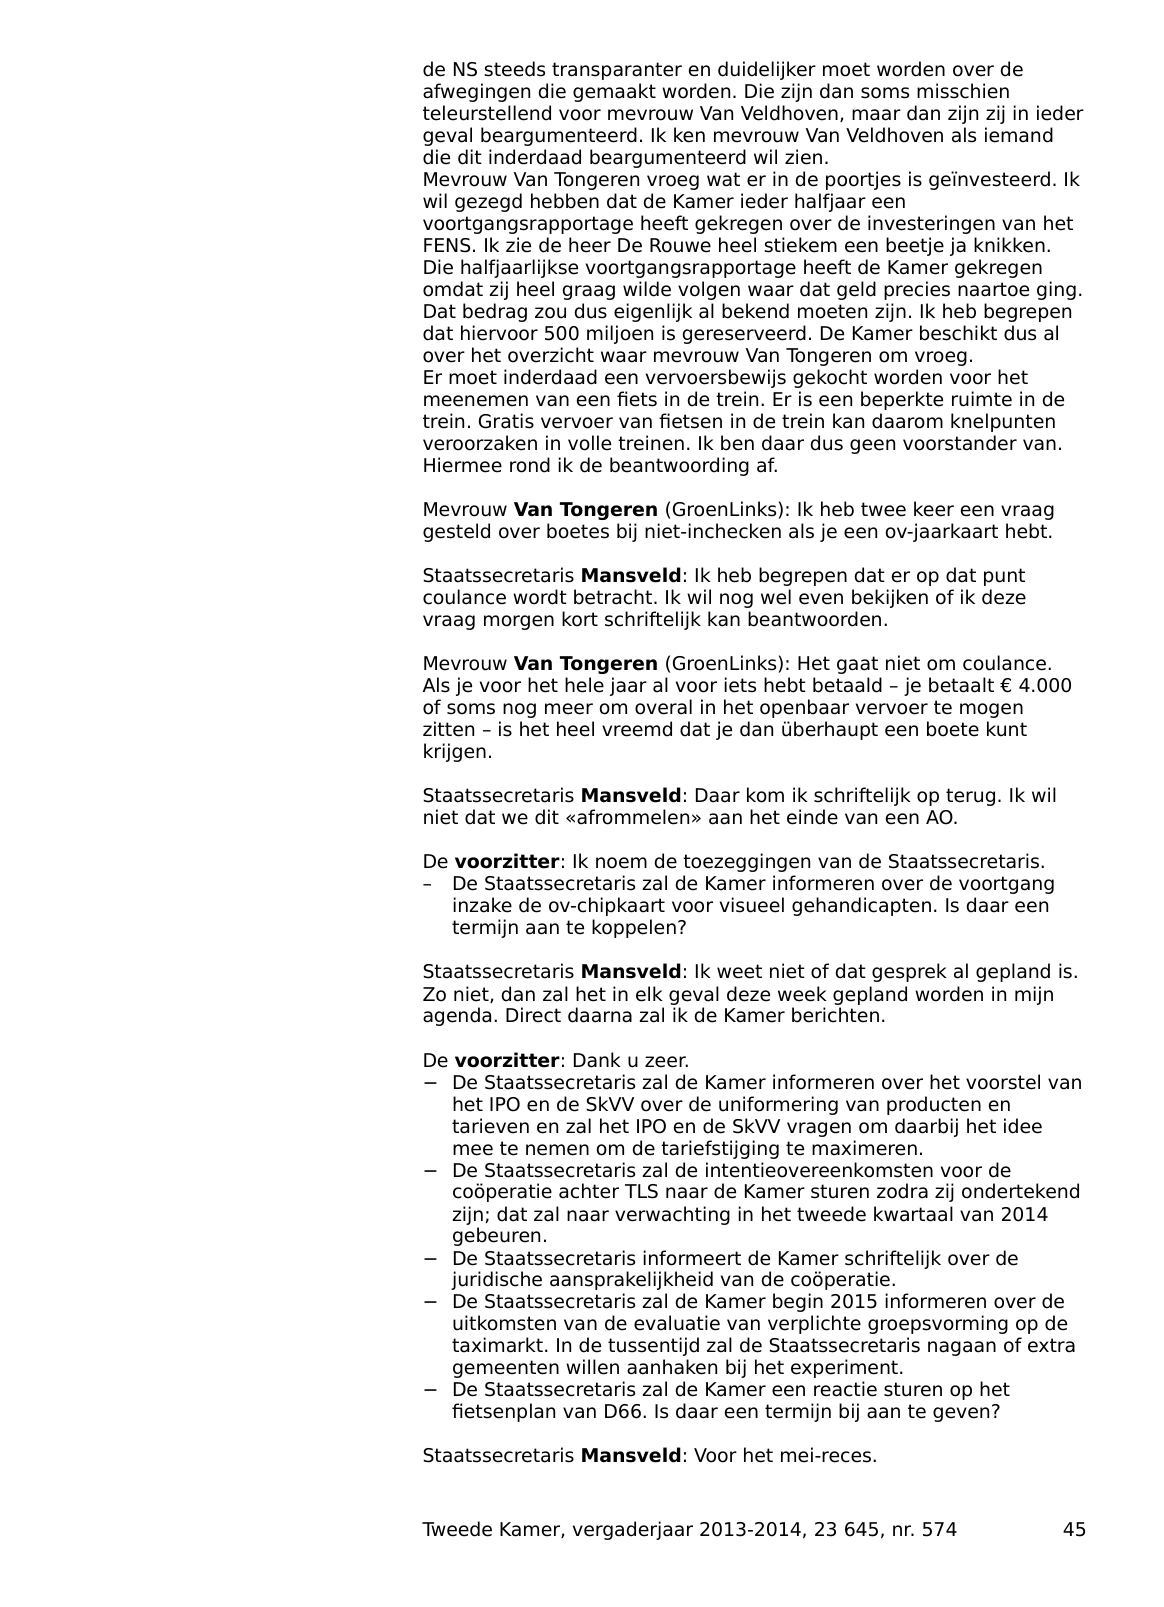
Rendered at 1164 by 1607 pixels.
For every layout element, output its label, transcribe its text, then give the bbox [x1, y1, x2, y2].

text Hiermee rond ik de beantwoording af. [422, 455, 1087, 477]
text − De Staatssecretaris zal de Kamer een reactie sturen op het fietsenplan van D66. Is daar een termijn bij aan te geven? [422, 1379, 1087, 1423]
text − De Staatssecretaris zal de Kamer begin 2015 informeren over de uitkomsten van de evaluatie van verplichte groepsvorming op de taximarkt. In de tussentijd zal de Staatssecretaris nagaan of extra gemeenten willen aanhaken bij het experiment. [422, 1291, 1087, 1379]
text Staatssecretaris Mansveld: Daar kom ik schriftelijk op terug. Ik wil niet dat we dit «afrommelen» aan het einde van een AO. [422, 785, 1087, 829]
text Mevrouw Van Tongeren (GroenLinks): Het gaat niet om coulance. Als je voor het hele jaar al voor iets hebt betaald – je betaalt € 4.000 of soms nog meer om overal in het openbaar vervoer te mogen zitten – is het heel vreemd dat je dan überhaupt een boete kunt krijgen. [422, 653, 1087, 763]
text − De Staatssecretaris zal de Kamer informeren over het voorstel van het IPO en de SkVV over de uniformering van producten en tarieven en zal het IPO en de SkVV vragen om daarbij het idee mee te nemen om de tariefstijging te maximeren. [422, 1072, 1087, 1159]
text − De Staatssecretaris zal de intentieovereenkomsten voor de coöperatie achter TLS naar de Kamer sturen zodra zij ondertekend zijn; dat zal naar verwachting in het tweede kwartaal van 2014 gebeuren. [422, 1159, 1087, 1247]
text De voorzitter: Dank u zeer. [422, 1049, 1087, 1072]
text Er moet inderdaad een vervoersbewijs gekocht worden voor het meenemen van een fiets in de trein. Er is een beperkte ruimte in de trein. Gratis vervoer van fietsen in de trein kan daarom knelpunten veroorzaken in volle treinen. Ik ben daar dus geen voorstander van. [422, 367, 1087, 455]
text Staatssecretaris Mansveld: Ik heb begrepen dat er op dat punt coulance wordt betracht. Ik wil nog wel even bekijken of ik deze vraag morgen kort schriftelijk kan beantwoorden. [422, 565, 1087, 631]
text Mevrouw Van Tongeren (GroenLinks): Ik heb twee keer een vraag gesteld over boetes bij niet-inchecken als je een ov-jaarkaart hebt. [422, 499, 1087, 543]
text de NS steeds transparanter en duidelijker moet worden over de afwegingen die gemaakt worden. Die zijn dan soms misschien teleurstellend voor mevrouw Van Veldhoven, maar dan zijn zij in ieder geval beargumenteerd. Ik ken mevrouw Van Veldhoven als iemand die dit inderdaad beargumenteerd wil zien. [422, 59, 1087, 169]
text Staatssecretaris Mansveld: Ik weet niet of dat gesprek al gepland is. Zo niet, dan zal het in elk geval deze week gepland worden in mijn agenda. Direct daarna zal ik de Kamer berichten. [422, 961, 1087, 1027]
text Mevrouw Van Tongeren vroeg wat er in de poortjes is geïnvesteerd. Ik wil gezegd hebben dat de Kamer ieder halfjaar een voortgangsrapportage heeft gekregen over de investeringen van het FENS. Ik zie de heer De Rouwe heel stiekem een beetje ja knikken. Die halfjaarlijkse voortgangsrapportage heeft de Kamer gekregen omdat zij heel graag wilde volgen waar dat geld precies naartoe ging. Dat bedrag zou dus eigenlijk al bekend moeten zijn. Ik heb begrepen dat hiervoor 500 miljoen is gereserveerd. De Kamer beschikt dus al over het overzicht waar mevrouw Van Tongeren om vroeg. [422, 169, 1087, 367]
text − De Staatssecretaris informeert de Kamer schriftelijk over de juridische aansprakelijkheid van de coöperatie. [422, 1247, 1087, 1291]
text De voorzitter: Ik noem de toezeggingen van de Staatssecretaris. [422, 851, 1087, 873]
text Staatssecretaris Mansveld: Voor het mei-reces. [422, 1445, 1087, 1467]
text – De Staatssecretaris zal de Kamer informeren over de voortgang inzake de ov-chipkaart voor visueel gehandicapten. Is daar een termijn aan te koppelen? [422, 873, 1087, 939]
